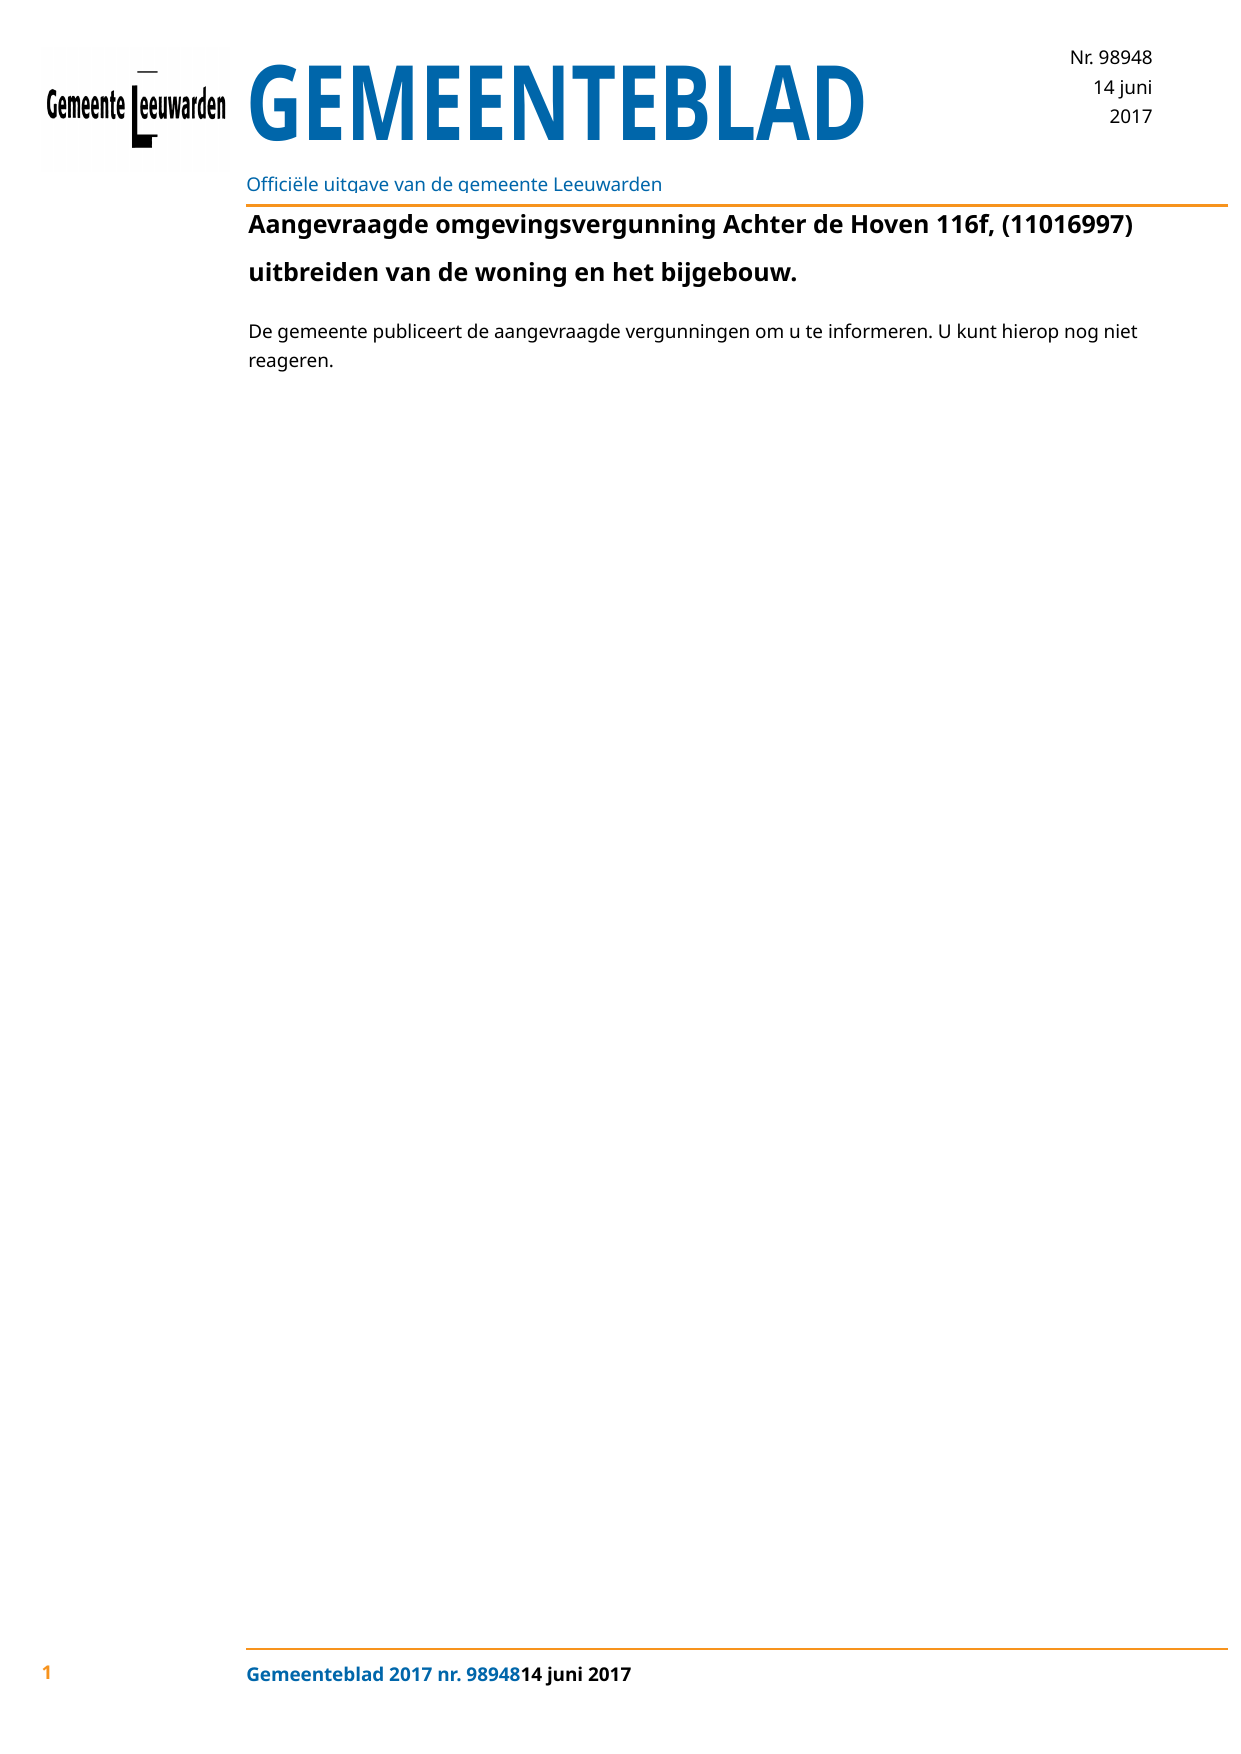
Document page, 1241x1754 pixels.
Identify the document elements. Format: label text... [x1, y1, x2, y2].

picture [41, 47, 231, 172]
text De gemeente publiceert de aangevraagde vergunningen om u te informeren. U kunt hierop nog niet reageren. [248, 318, 1152, 373]
text Aangevraagde omgevingsvergunning Achter de Hoven 116f, (11016997) uitbreiden van de woning en het bijgebouw. [248, 207, 1152, 288]
